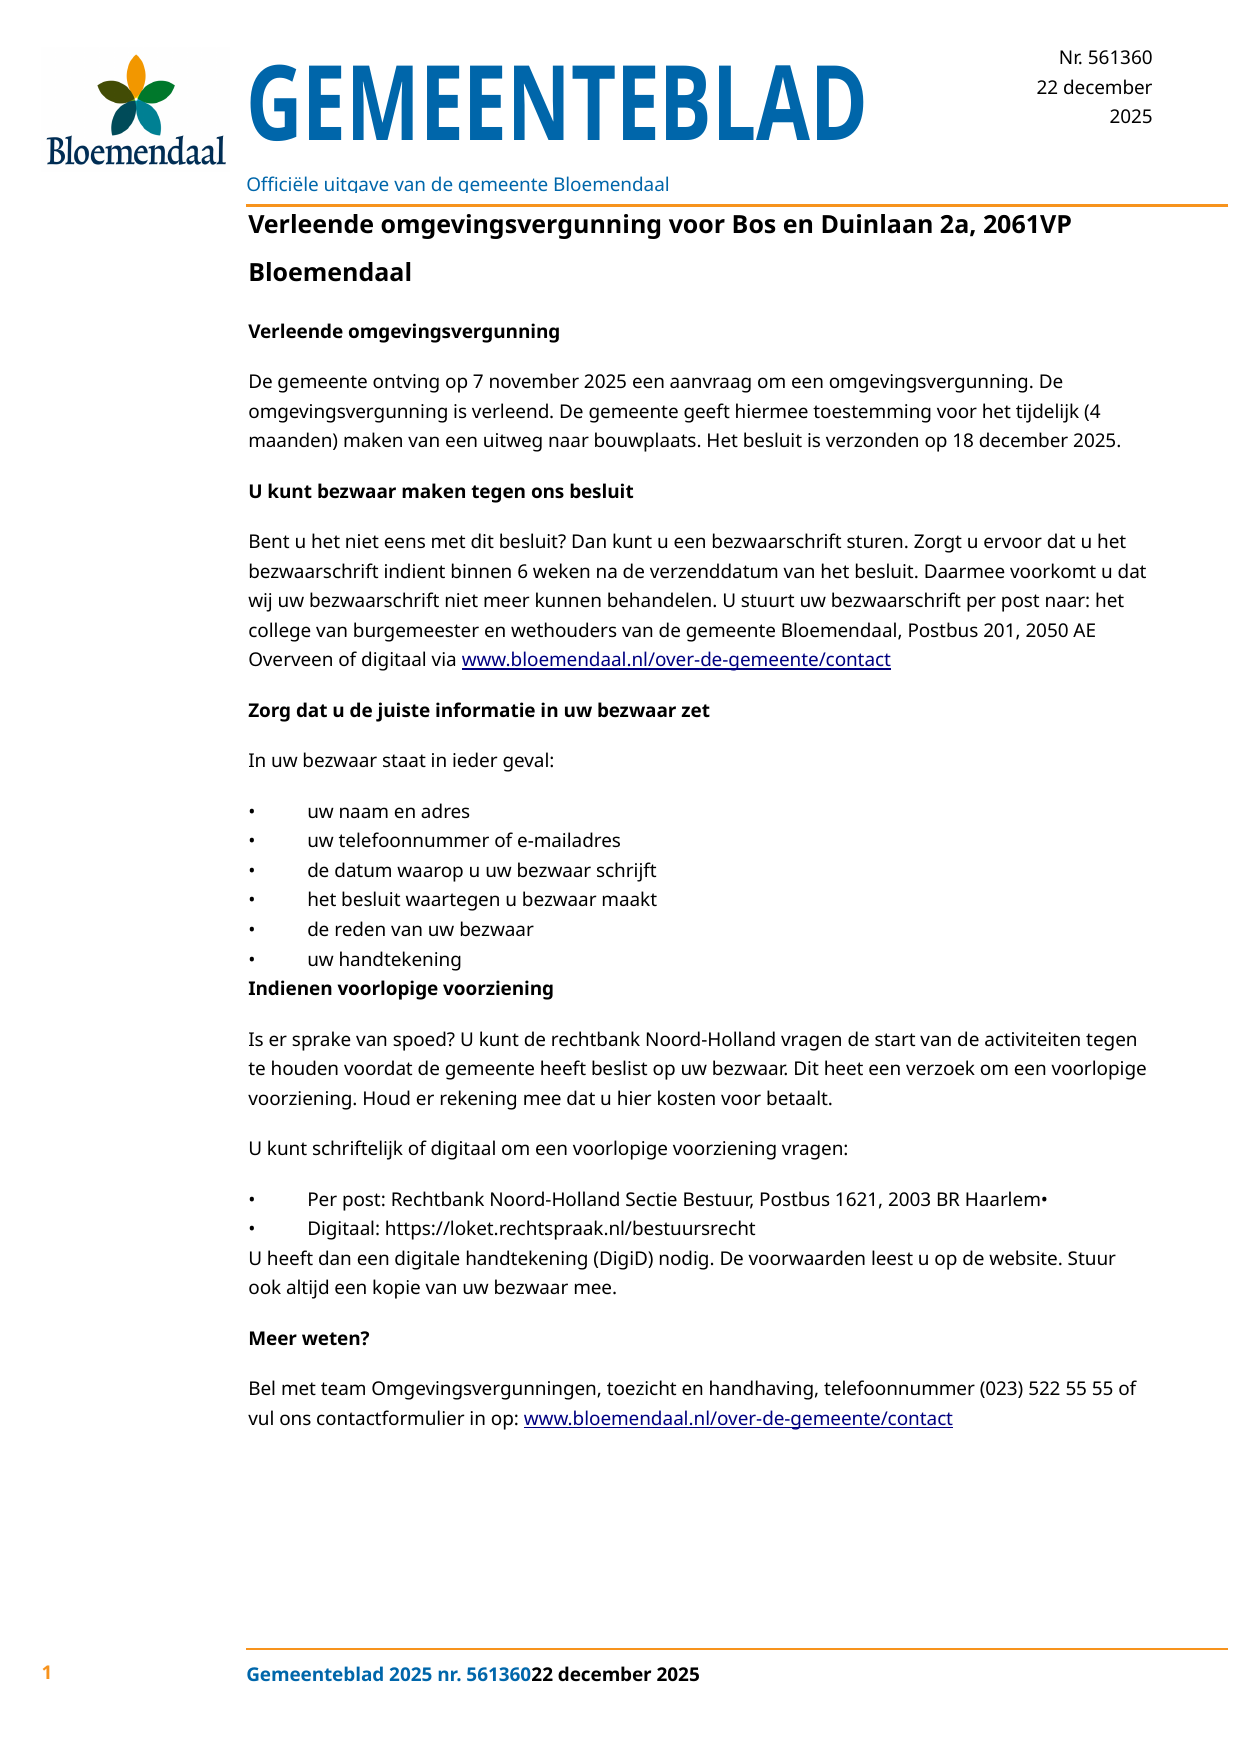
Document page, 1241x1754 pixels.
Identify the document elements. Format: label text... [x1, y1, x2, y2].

text U heeft dan een digitale handtekening (DigiD) nodig. De voorwaarden leest u op de website. Stuur ook altijd een kopie van uw bezwaar mee. [248, 1245, 1152, 1300]
text Zorg dat u de juiste informatie in uw bezwaar zet [248, 697, 1152, 723]
text Is er sprake van spoed? U kunt de rechtbank Noord-Holland vragen de start van de activiteiten tegen te houden voordat de gemeente heeft beslist op uw bezwaar. Dit heet een verzoek om een voorlopige voorziening. Houd er rekening mee dat u hier kosten voor betaalt. [248, 1026, 1152, 1111]
text Bent u het niet eens met dit besluit? Dan kunt u een bezwaarschrift sturen. Zorgt u ervoor dat u het bezwaarschrift indient binnen 6 weken na de verzenddatum van het besluit. Daarmee voorkomt u dat wij uw bezwaarschrift niet meer kunnen behandelen. U stuurt uw bezwaarschrift per post naar: het college van burgemeester en wethouders van de gemeente Bloemendaal, Postbus 201, 2050 AE Overveen of digitaal via www.bloemendaal.nl/over-de-gemeente/contact [248, 528, 1152, 672]
text U kunt schriftelijk of digitaal om een voorlopige voorziening vragen: [248, 1135, 1152, 1161]
list Per post: Rechtbank Noord-Holland Sectie Bestuur, Postbus 1621, 2003 BR Haarlem• [248, 1186, 1152, 1212]
picture [41, 47, 231, 172]
list Digitaal: https://loket.rechtspraak.nl/bestuursrecht [248, 1215, 1152, 1241]
list uw naam en adres [248, 798, 1152, 824]
text Verleende omgevingsvergunning [248, 318, 1152, 344]
text In uw bezwaar staat in ieder geval: [248, 747, 1152, 773]
list het besluit waartegen u bezwaar maakt [248, 887, 1152, 912]
text Bel met team Omgevingsvergunningen, toezicht en handhaving, telefoonnummer (023) 522 55 55 of vul ons contactformulier in op: www.bloemendaal.nl/over-de-gemeente/contact [248, 1375, 1152, 1431]
text U kunt bezwaar maken tegen ons besluit [248, 478, 1152, 504]
text Verleende omgevingsvergunning voor Bos en Duinlaan 2a, 2061VP Bloemendaal [248, 207, 1152, 288]
list de reden van uw bezwaar [248, 916, 1152, 942]
list de datum waarop u uw bezwaar schrijft [248, 857, 1152, 883]
text De gemeente ontving op 7 november 2025 een aanvraag om een omgevingsvergunning. De omgevingsvergunning is verleend. De gemeente geeft hiermee toestemming voor het tijdelijk (4 maanden) maken van een uitweg naar bouwplaats. Het besluit is verzonden op 18 december 2025. [248, 368, 1152, 453]
text Meer weten? [248, 1325, 1152, 1351]
text Indienen voorlopige voorziening [248, 975, 1152, 1001]
list uw telefoonnummer of e-mailadres [248, 827, 1152, 853]
list uw handtekening [248, 946, 1152, 972]
